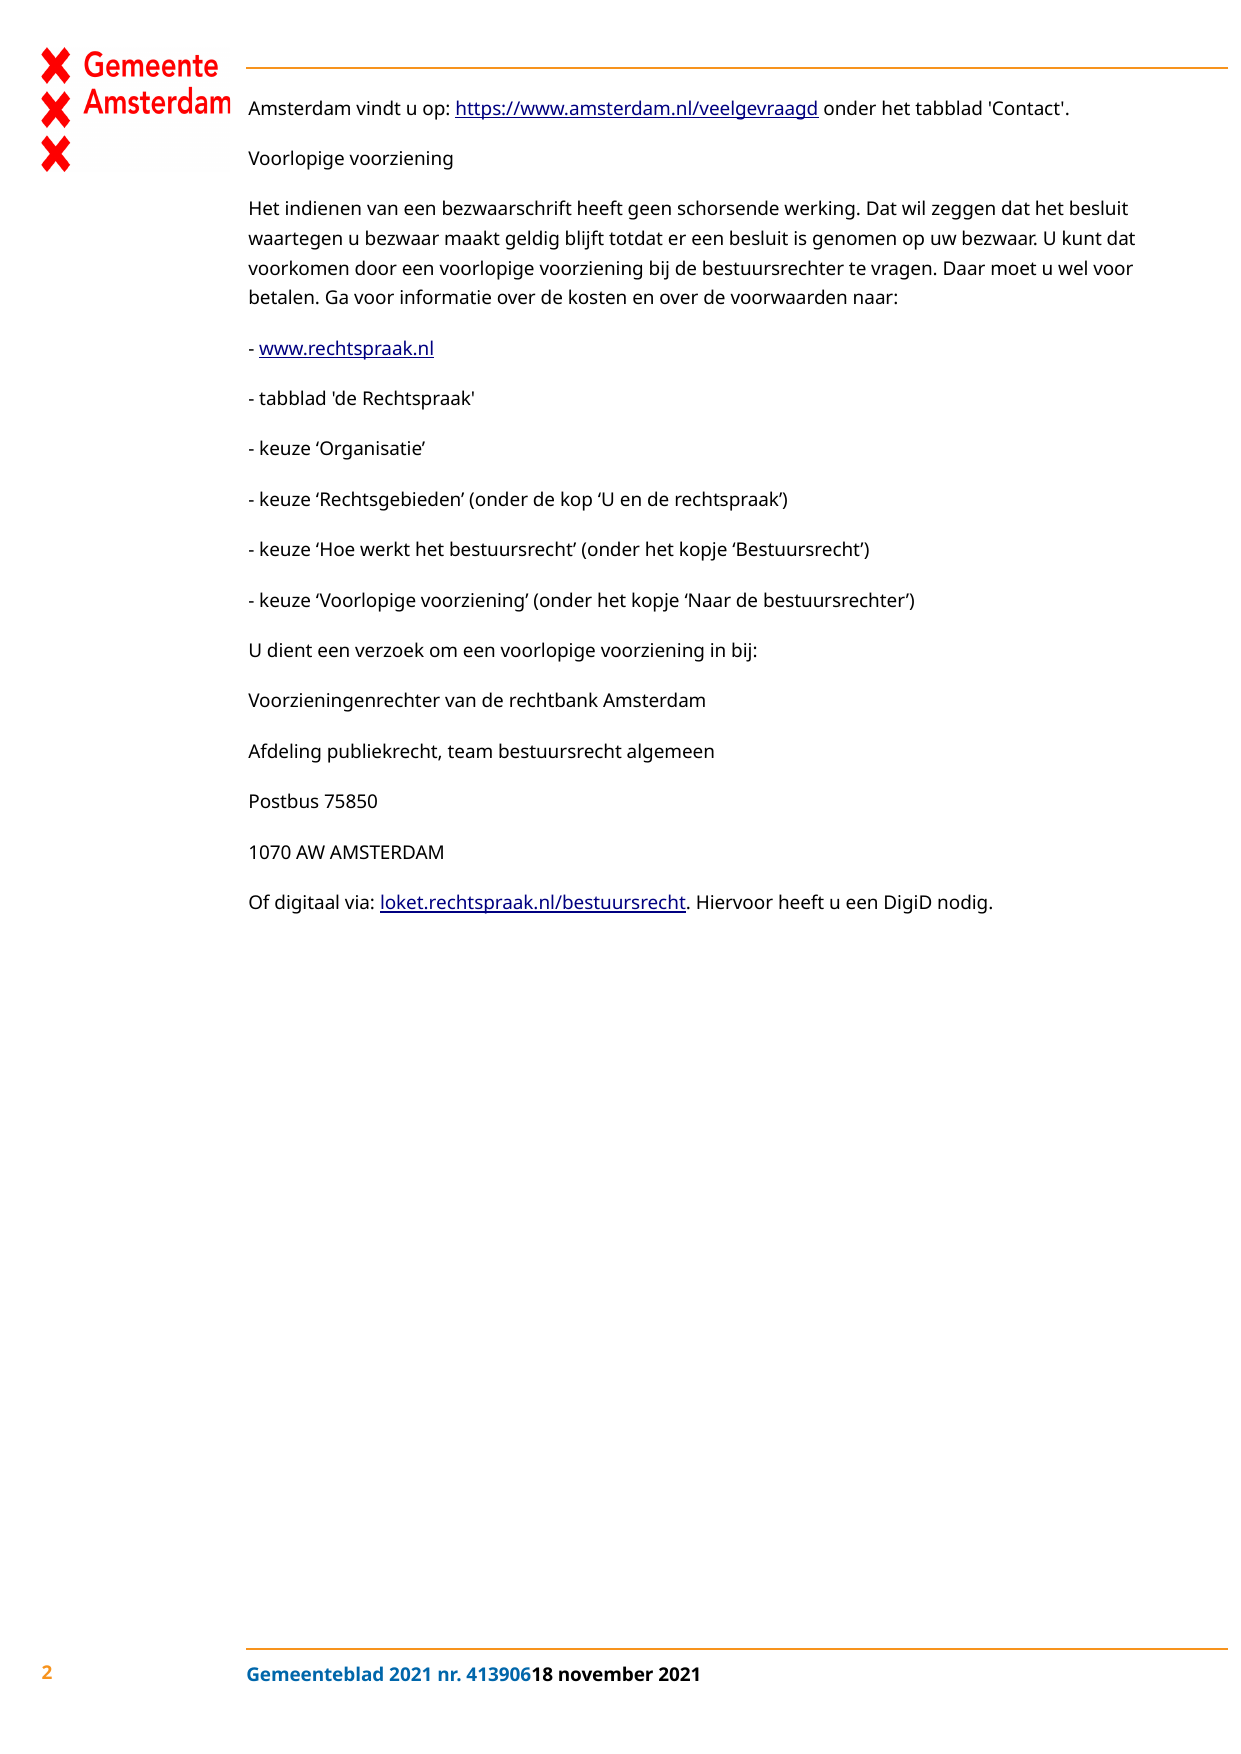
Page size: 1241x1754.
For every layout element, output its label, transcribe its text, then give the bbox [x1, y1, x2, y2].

text - keuze ‘Hoe werkt het bestuursrecht’ (onder het kopje ‘Bestuursrecht’) [248, 536, 1152, 562]
text - keuze ‘Voorlopige voorziening’ (onder het kopje ‘Naar de bestuursrechter’) [248, 587, 1152, 613]
text - www.rechtspraak.nl [248, 335, 1152, 361]
text Voorzieningenrechter van de rechtbank Amsterdam [248, 688, 1152, 713]
text Het indienen van een bezwaarschrift heeft geen schorsende werking. Dat wil zeggen dat het besluit waartegen u bezwaar maakt geldig blijft totdat er een besluit is genomen op uw bezwaar. U kunt dat voorkomen door een voorlopige voorziening bij de bestuursrechter te vragen. Daar moet u wel voor betalen. Ga voor informatie over de kosten en over de voorwaarden naar: [248, 196, 1152, 310]
text Amsterdam vindt u op: https://www.amsterdam.nl/veelgevraagd onder het tabblad 'Contact'. [248, 95, 1152, 121]
text - keuze ‘Organisatie’ [248, 436, 1152, 461]
text 1070 AW AMSTERDAM [248, 839, 1152, 865]
text Afdeling publiekrecht, team bestuursrecht algemeen [248, 738, 1152, 764]
text - keuze ‘Rechtsgebieden’ (onder de kop ‘U en de rechtspraak’) [248, 486, 1152, 512]
text Postbus 75850 [248, 788, 1152, 814]
text Of digitaal via: loket.rechtspraak.nl/bestuursrecht. Hiervoor heeft u een DigiD nodig. [248, 889, 1152, 915]
text U dient een verzoek om een voorlopige voorziening in bij: [248, 637, 1152, 663]
picture [41, 47, 231, 172]
text Voorlopige voorziening [248, 145, 1152, 171]
text - tabblad 'de Rechtspraak' [248, 385, 1152, 411]
